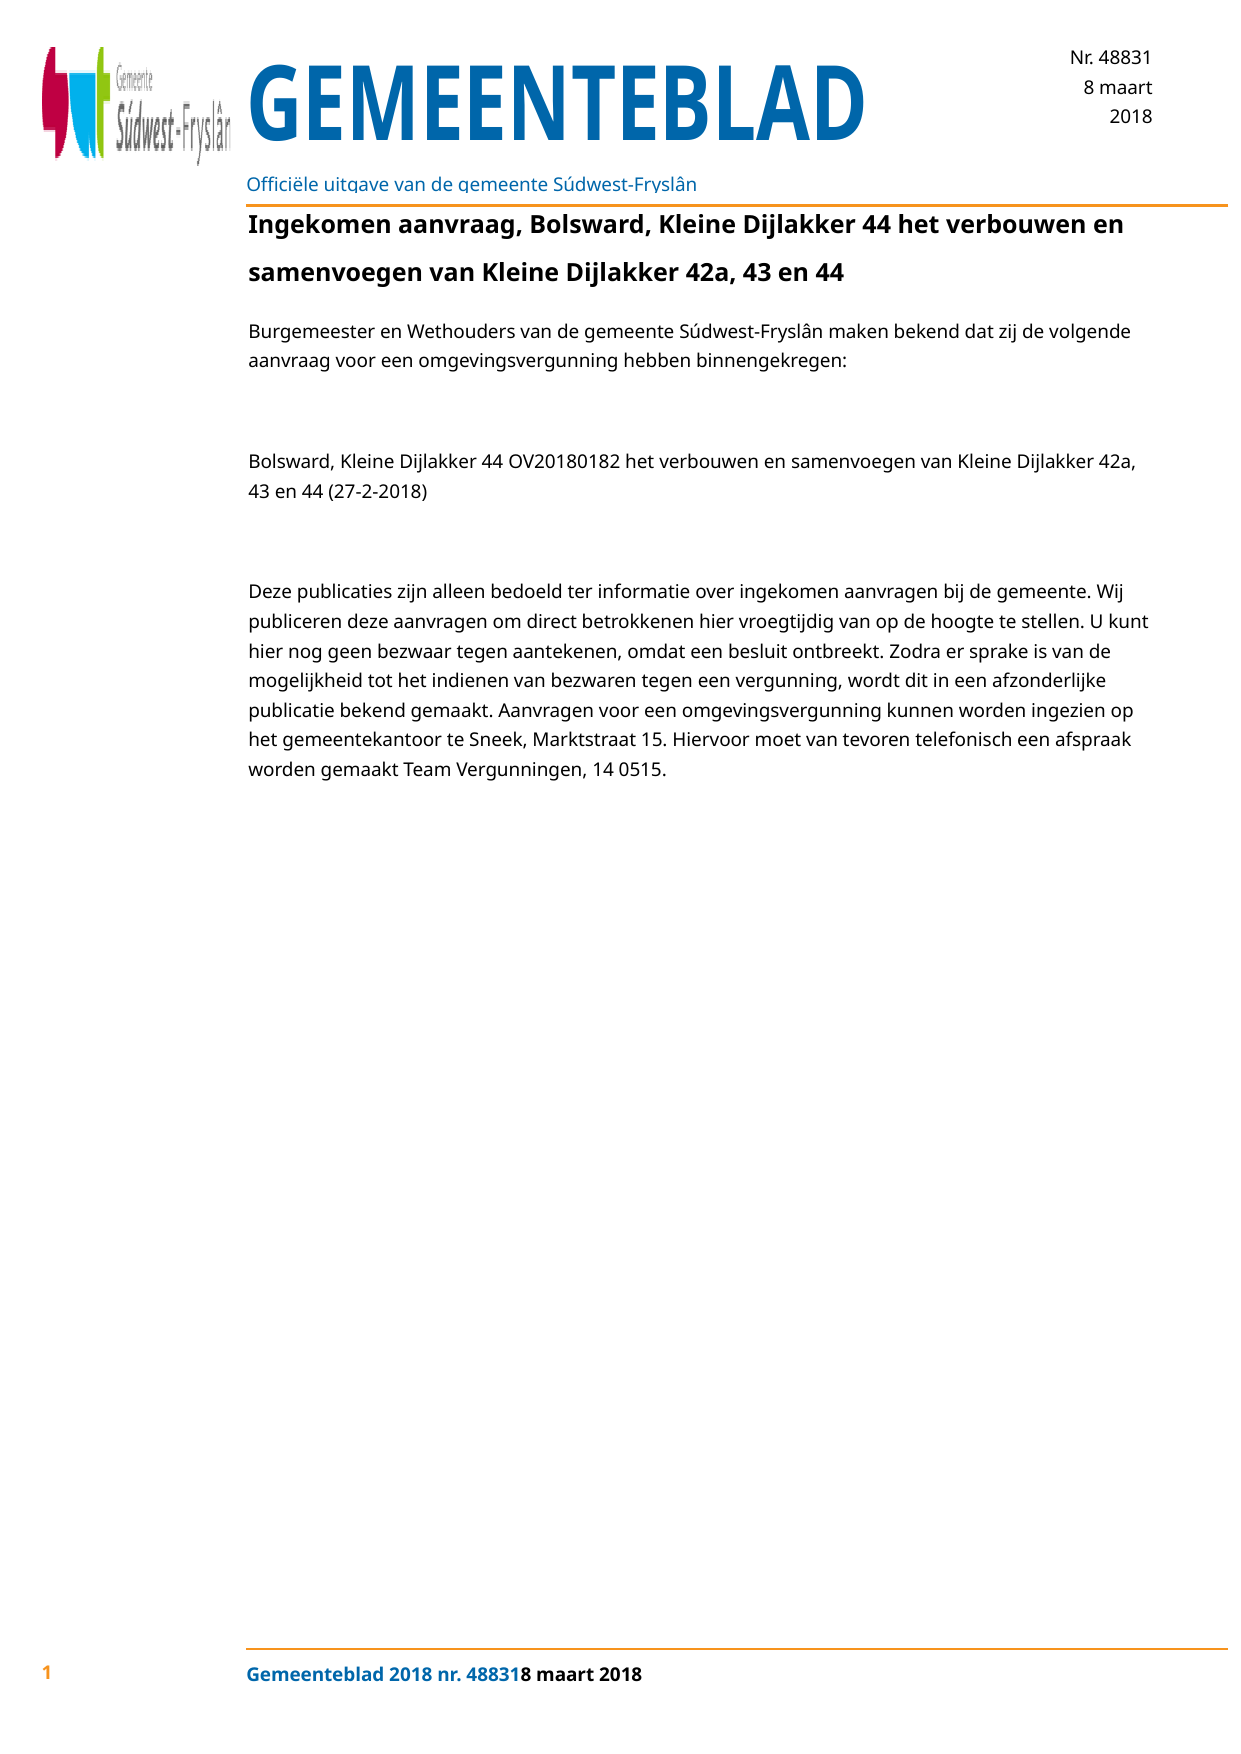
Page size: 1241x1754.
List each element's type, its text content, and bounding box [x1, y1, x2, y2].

text Bolsward, Kleine Dijlakker 44 OV20180182 het verbouwen en samenvoegen van Kleine Dijlakker 42a, 43 en 44 (27-2-2018) [248, 448, 1152, 504]
text Ingekomen aanvraag, Bolsward, Kleine Dijlakker 44 het verbouwen en samenvoegen van Kleine Dijlakker 42a, 43 en 44 [248, 207, 1152, 288]
text Deze publicaties zijn alleen bedoeld ter informatie over ingekomen aanvragen bij de gemeente. Wij publiceren deze aanvragen om direct betrokkenen hier vroegtijdig van op de hoogte te stellen. U kunt hier nog geen bezwaar tegen aantekenen, omdat een besluit ontbreekt. Zodra er sprake is van de mogelijkheid tot het indienen van bezwaren tegen een vergunning, wordt dit in een afzonderlijke publicatie bekend gemaakt. Aanvragen voor een omgevingsvergunning kunnen worden ingezien op het gemeentekantoor te Sneek, Marktstraat 15. Hiervoor moet van tevoren telefonisch een afspraak worden gemaakt Team Vergunningen, 14 0515. [248, 579, 1152, 782]
picture [41, 47, 231, 172]
text Burgemeester en Wethouders van de gemeente Súdwest-Fryslân maken bekend dat zij de volgende aanvraag voor een omgevingsvergunning hebben binnengekregen: [248, 318, 1152, 373]
